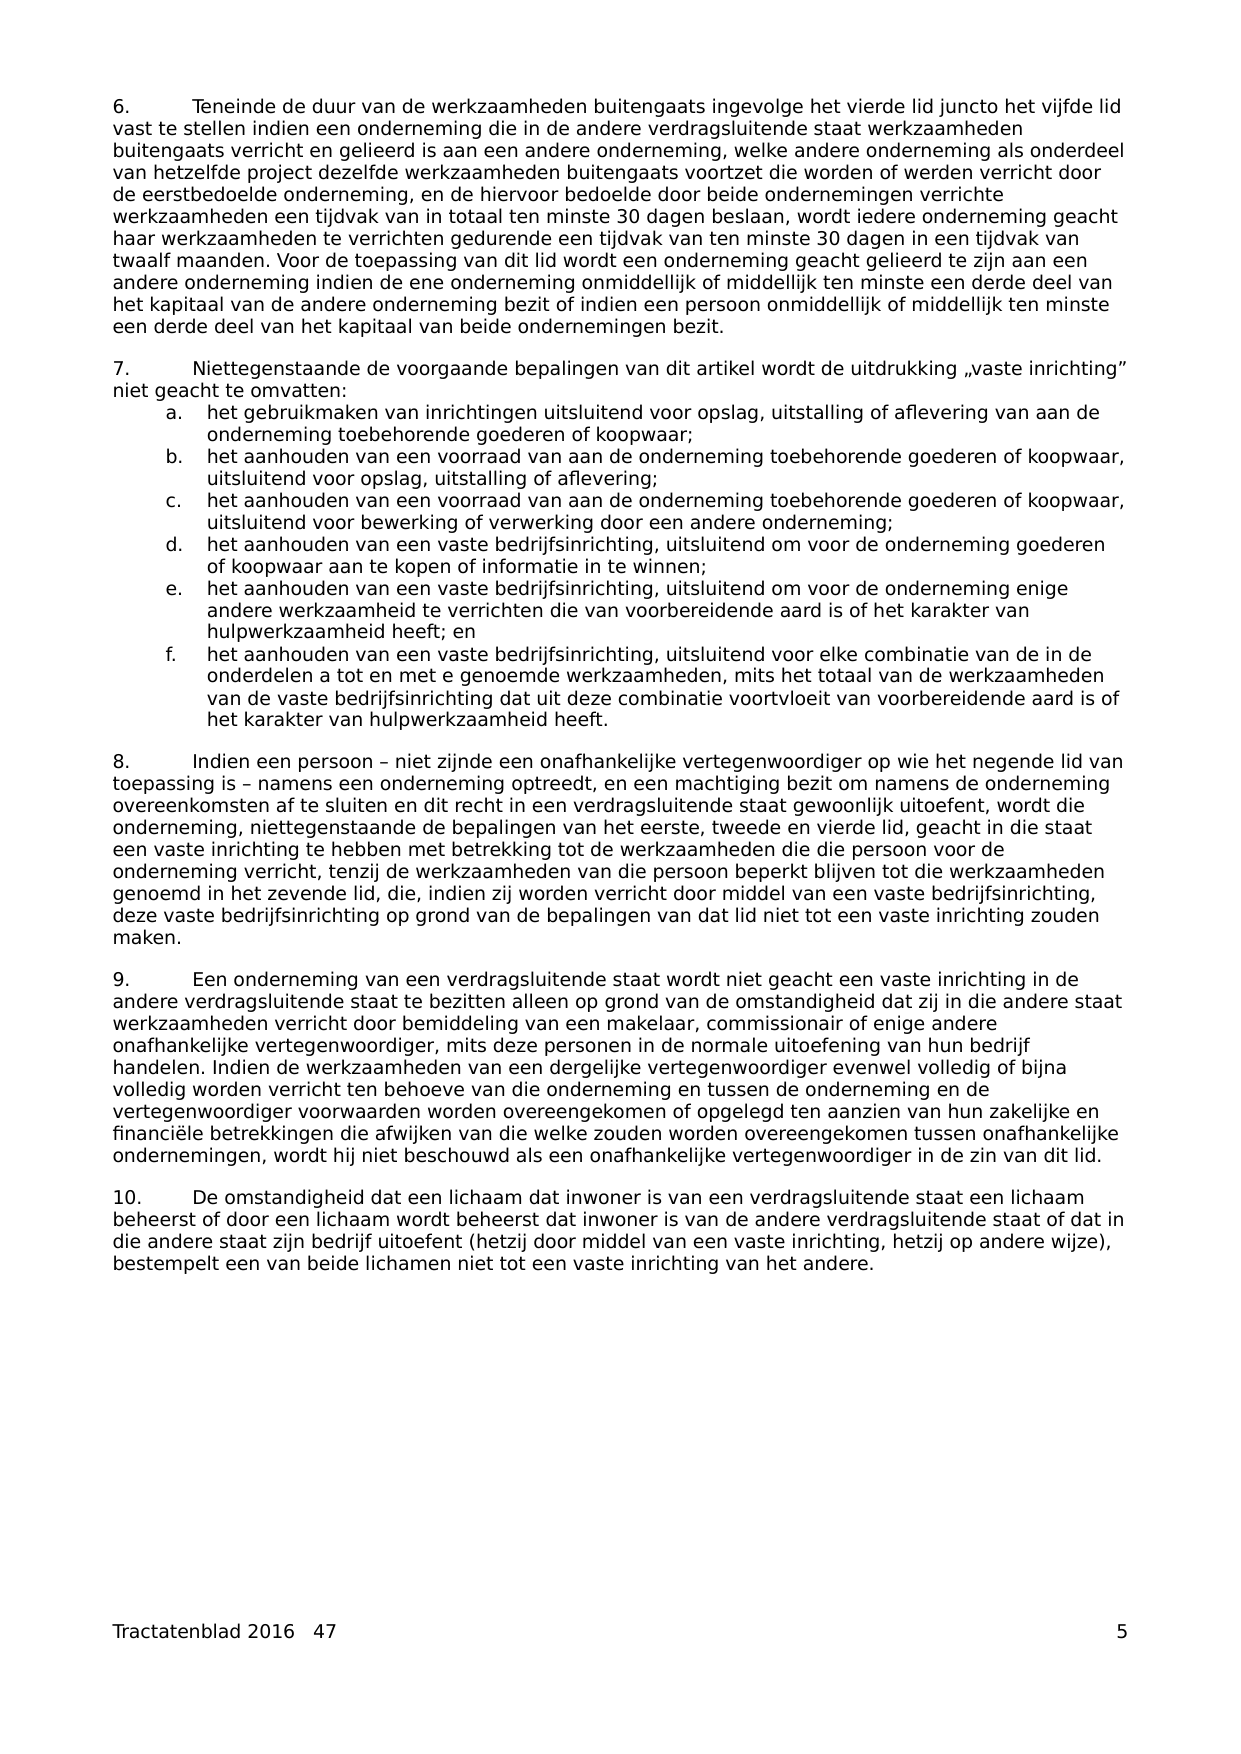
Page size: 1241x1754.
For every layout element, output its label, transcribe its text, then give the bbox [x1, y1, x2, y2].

text 6. Teneinde de duur van de werkzaamheden buitengaats ingevolge het vierde lid juncto het vijfde lid vast te stellen indien een onderneming die in de andere verdragsluitende staat werkzaamheden buitengaats verricht en gelieerd is aan een andere onderneming, welke andere onderneming als onderdeel van hetzelfde project dezelfde werkzaamheden buitengaats voortzet die worden of werden verricht door de eerstbedoelde onderneming, en de hiervoor bedoelde door beide ondernemingen verrichte werkzaamheden een tijdvak van in totaal ten minste 30 dagen beslaan, wordt iedere onderneming geacht haar werkzaamheden te verrichten gedurende een tijdvak van ten minste 30 dagen in een tijdvak van twaalf maanden. Voor de toepassing van dit lid wordt een onderneming geacht gelieerd te zijn aan een andere onderneming indien de ene onderneming onmiddellijk of middellijk ten minste een derde deel van het kapitaal van de andere onderneming bezit of indien een persoon onmiddellijk of middellijk ten minste een derde deel van het kapitaal van beide ondernemingen bezit. [112, 96, 1128, 338]
text 9. Een onderneming van een verdragsluitende staat wordt niet geacht een vaste inrichting in de andere verdragsluitende staat te bezitten alleen op grond van de omstandigheid dat zij in die andere staat werkzaamheden verricht door bemiddeling van een makelaar, commissionair of enige andere onafhankelijke vertegenwoordiger, mits deze personen in de normale uitoefening van hun bedrijf handelen. Indien de werkzaamheden van een dergelijke vertegenwoordiger evenwel volledig of bijna volledig worden verricht ten behoeve van die onderneming en tussen de onderneming en de vertegenwoordiger voorwaarden worden overeengekomen of opgelegd ten aanzien van hun zakelijke en financiële betrekkingen die afwijken van die welke zouden worden overeengekomen tussen onafhankelijke ondernemingen, wordt hij niet beschouwd als een onafhankelijke vertegenwoordiger in de zin van dit lid. [112, 969, 1128, 1167]
text f. het aanhouden van een vaste bedrijfsinrichting, uitsluitend voor elke combinatie van de in de onderdelen a tot en met e genoemde werkzaamheden, mits het totaal van de werkzaamheden van de vaste bedrijfsinrichting dat uit deze combinatie voortvloeit van voorbereidende aard is of het karakter van hulpwerkzaamheid heeft. [165, 643, 1128, 731]
text 7. Niettegenstaande de voorgaande bepalingen van dit artikel wordt de uitdrukking „vaste inrichting” niet geacht te omvatten: [112, 358, 1128, 402]
text 10. De omstandigheid dat een lichaam dat inwoner is van een verdragsluitende staat een lichaam beheerst of door een lichaam wordt beheerst dat inwoner is van de andere verdragsluitende staat of dat in die andere staat zijn bedrijf uitoefent (hetzij door middel van een vaste inrichting, hetzij op andere wijze), bestempelt een van beide lichamen niet tot een vaste inrichting van het andere. [112, 1187, 1128, 1275]
text b. het aanhouden van een voorraad van aan de onderneming toebehorende goederen of koopwaar, uitsluitend voor opslag, uitstalling of aflevering; [165, 446, 1128, 489]
text 8. Indien een persoon – niet zijnde een onafhankelijke vertegenwoordiger op wie het negende lid van toepassing is – namens een onderneming optreedt, en een machtiging bezit om namens de onderneming overeenkomsten af te sluiten en dit recht in een verdragsluitende staat gewoonlijk uitoefent, wordt die onderneming, niettegenstaande de bepalingen van het eerste, tweede en vierde lid, geacht in die staat een vaste inrichting te hebben met betrekking tot de werkzaamheden die die persoon voor de onderneming verricht, tenzij de werkzaamheden van die persoon beperkt blijven tot die werkzaamheden genoemd in het zevende lid, die, indien zij worden verricht door middel van een vaste bedrijfsinrichting, deze vaste bedrijfsinrichting op grond van de bepalingen van dat lid niet tot een vaste inrichting zouden maken. [112, 751, 1128, 949]
text c. het aanhouden van een voorraad van aan de onderneming toebehorende goederen of koopwaar, uitsluitend voor bewerking of verwerking door een andere onderneming; [165, 489, 1128, 533]
text a. het gebruikmaken van inrichtingen uitsluitend voor opslag, uitstalling of aflevering van aan de onderneming toebehorende goederen of koopwaar; [165, 402, 1128, 446]
text d. het aanhouden van een vaste bedrijfsinrichting, uitsluitend om voor de onderneming goederen of koopwaar aan te kopen of informatie in te winnen; [165, 533, 1128, 577]
text e. het aanhouden van een vaste bedrijfsinrichting, uitsluitend om voor de onderneming enige andere werkzaamheid te verrichten die van voorbereidende aard is of het karakter van hulpwerkzaamheid heeft; en [165, 577, 1128, 643]
